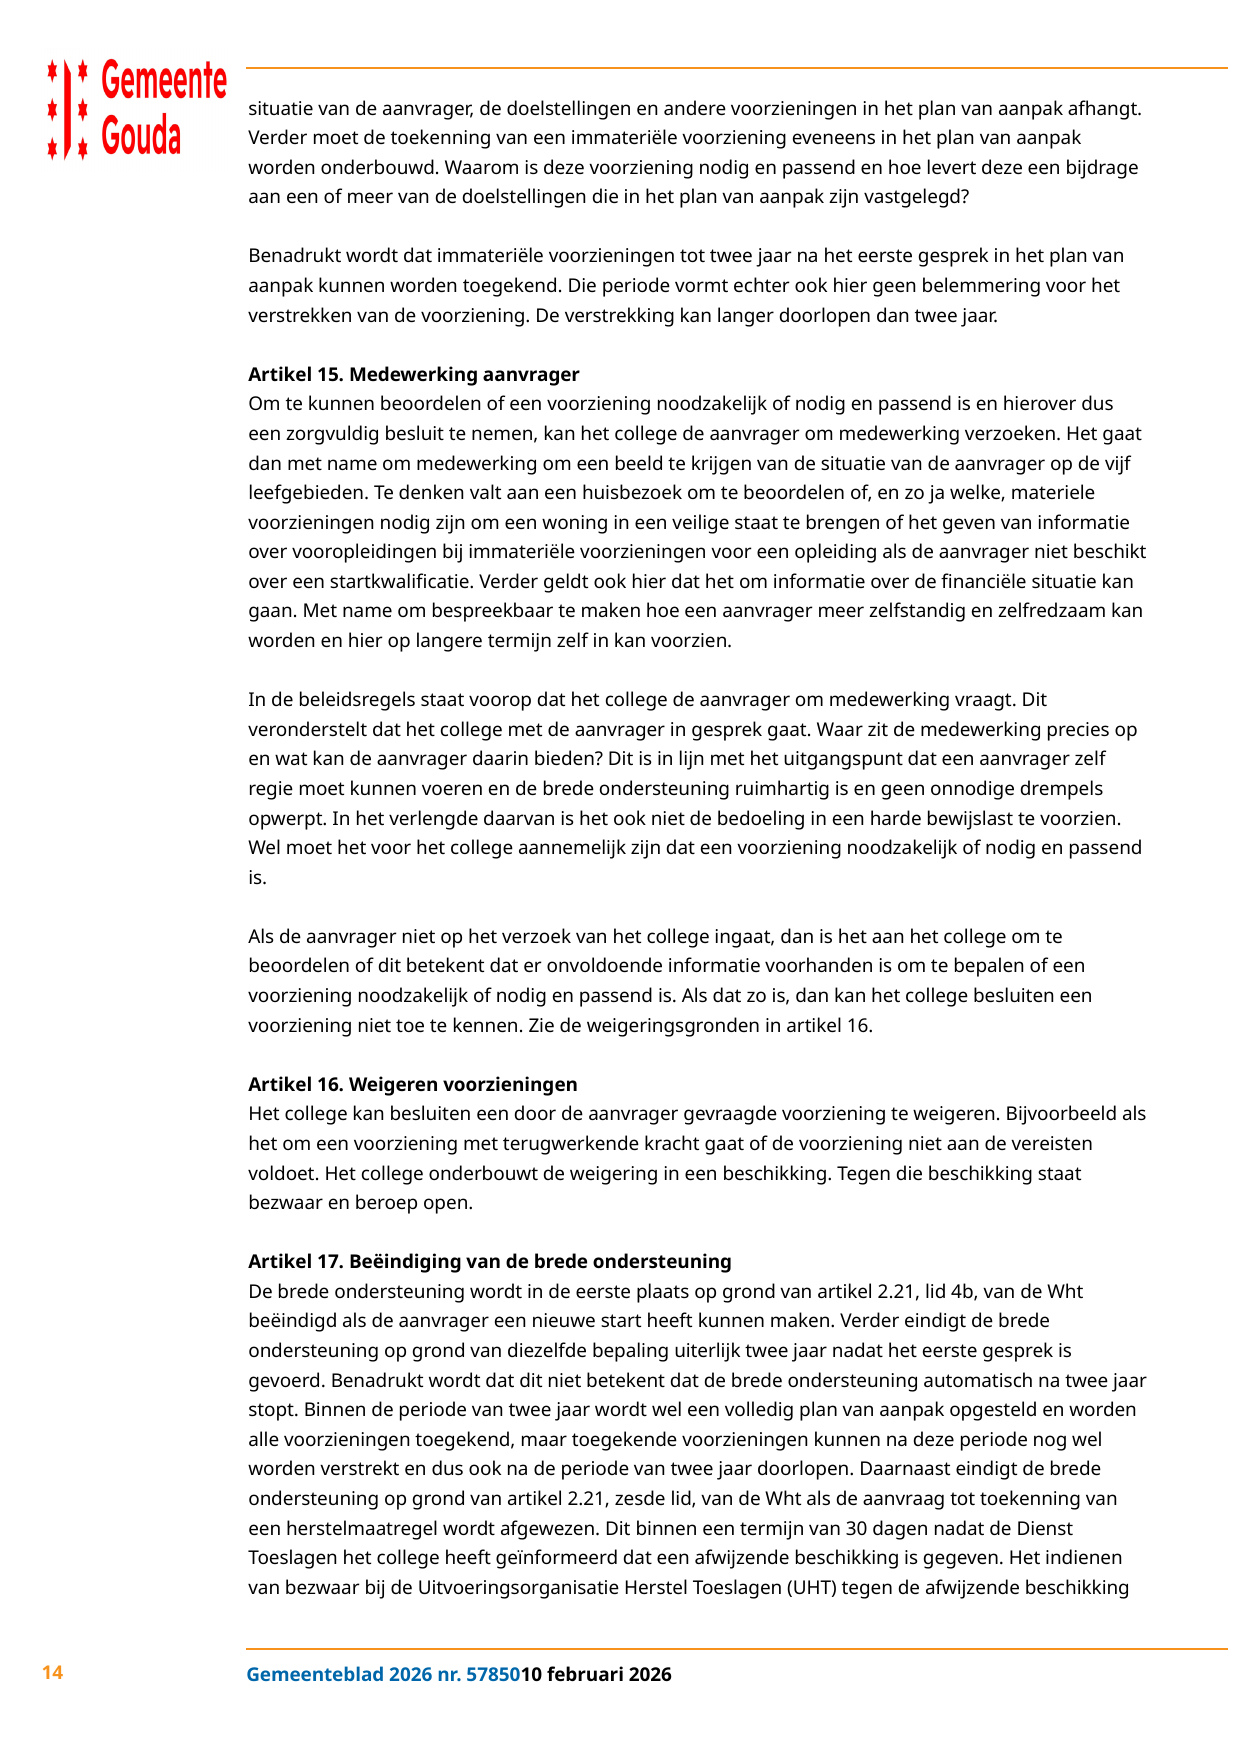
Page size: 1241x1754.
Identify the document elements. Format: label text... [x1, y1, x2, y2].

text Artikel 15. Medewerking aanvrager [248, 361, 1152, 387]
text De brede ondersteuning wordt in de eerste plaats op grond van artikel 2.21, lid 4b, van de Wht beëindigd als de aanvrager een nieuwe start heeft kunnen maken. Verder eindigt de brede ondersteuning op grond van diezelfde bepaling uiterlijk twee jaar nadat het eerste gesprek is gevoerd. Benadrukt wordt dat dit niet betekent dat de brede ondersteuning automatisch na twee jaar stopt. Binnen de periode van twee jaar wordt wel een volledig plan van aanpak opgesteld en worden alle voorzieningen toegekend, maar toegekende voorzieningen kunnen na deze periode nog wel worden verstrekt en dus ook na de periode van twee jaar doorlopen. Daarnaast eindigt de brede ondersteuning op grond van artikel 2.21, zesde lid, van de Wht als de aanvraag tot toekenning van een herstelmaatregel wordt afgewezen. Dit binnen een termijn van 30 dagen nadat de Dienst Toeslagen het college heeft geïnformeerd dat een afwijzende beschikking is gegeven. Het indienen van bezwaar bij de Uitvoeringsorganisatie Herstel Toeslagen (UHT) tegen de afwijzende beschikking [248, 1278, 1152, 1600]
text Artikel 17. Beëindiging van de brede ondersteuning [248, 1248, 1152, 1274]
text situatie van de aanvrager, de doelstellingen en andere voorzieningen in het plan van aanpak afhangt. Verder moet de toekenning van een immateriële voorziening eveneens in het plan van aanpak worden onderbouwd. Waarom is deze voorziening nodig en passend en hoe levert deze een bijdrage aan een of meer van de doelstellingen die in het plan van aanpak zijn vastgelegd? [248, 95, 1152, 209]
text Benadrukt wordt dat immateriële voorzieningen tot twee jaar na het eerste gesprek in het plan van aanpak kunnen worden toegekend. Die periode vormt echter ook hier geen belemmering voor het verstrekken van de voorziening. De verstrekking kan langer doorlopen dan twee jaar. [248, 243, 1152, 328]
picture [41, 47, 231, 172]
text Het college kan besluiten een door de aanvrager gevraagde voorziening te weigeren. Bijvoorbeeld als het om een voorziening met terugwerkende kracht gaat of de voorziening niet aan de vereisten voldoet. Het college onderbouwt de weigering in een beschikking. Tegen die beschikking staat bezwaar en beroep open. [248, 1101, 1152, 1215]
text Als de aanvrager niet op het verzoek van het college ingaat, dan is het aan het college om te beoordelen of dit betekent dat er onvoldoende informatie voorhanden is om te bepalen of een voorziening noodzakelijk of nodig en passend is. Als dat zo is, dan kan het college besluiten een voorziening niet toe te kennen. Zie de weigeringsgronden in artikel 16. [248, 923, 1152, 1038]
text In de beleidsregels staat voorop dat het college de aanvrager om medewerking vraagt. Dit veronderstelt dat het college met de aanvrager in gesprek gaat. Waar zit de medewerking precies op en wat kan de aanvrager daarin bieden? Dit is in lijn met het uitgangspunt dat een aanvrager zelf regie moet kunnen voeren en de brede ondersteuning ruimhartig is en geen onnodige drempels opwerpt. In het verlengde daarvan is het ook niet de bedoeling in een harde bewijslast te voorzien. Wel moet het voor het college aannemelijk zijn dat een voorziening noodzakelijk of nodig en passend is. [248, 686, 1152, 890]
text Om te kunnen beoordelen of een voorziening noodzakelijk of nodig en passend is en hierover dus een zorgvuldig besluit te nemen, kan het college de aanvrager om medewerking verzoeken. Het gaat dan met name om medewerking om een beeld te krijgen van de situatie van de aanvrager op de vijf leefgebieden. Te denken valt aan een huisbezoek om te beoordelen of, en zo ja welke, materiele voorzieningen nodig zijn om een woning in een veilige staat te brengen of het geven van informatie over vooropleidingen bij immateriële voorzieningen voor een opleiding als de aanvrager niet beschikt over een startkwalificatie. Verder geldt ook hier dat het om informatie over de financiële situatie kan gaan. Met name om bespreekbaar te maken hoe een aanvrager meer zelfstandig en zelfredzaam kan worden en hier op langere termijn zelf in kan voorzien. [248, 391, 1152, 653]
text Artikel 16. Weigeren voorzieningen [248, 1071, 1152, 1097]
